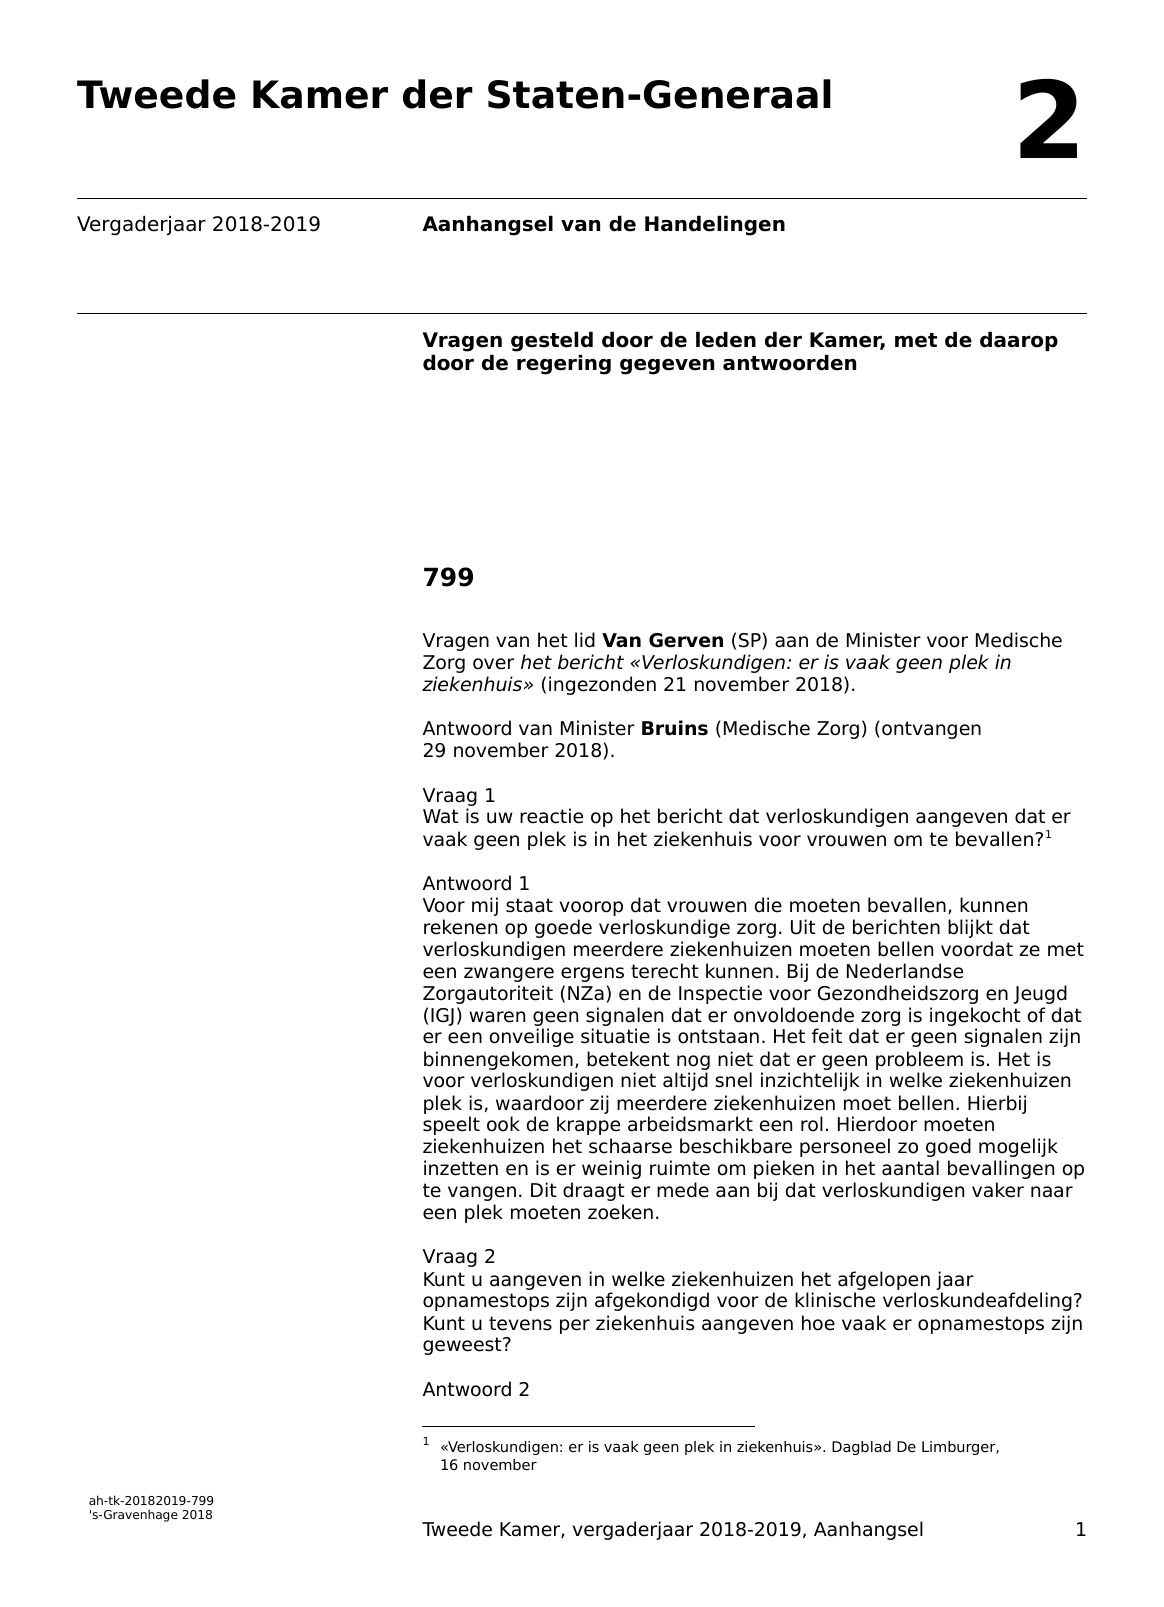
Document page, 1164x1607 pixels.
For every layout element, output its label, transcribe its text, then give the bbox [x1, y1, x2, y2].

text Vraag 1 [422, 784, 1087, 806]
text 's-Gravenhage 2018 [88, 1508, 323, 1522]
text Wat is uw reactie op het bericht dat verloskundigen aangeven dat er vaak geen plek is in het ziekenhuis voor vrouwen om te bevallen? [422, 806, 1087, 850]
text Antwoord van Minister Bruins (Medische Zorg) (ontvangen 29 november 2018). [422, 718, 1087, 762]
table_cell Vragen gesteld door de leden der Kamer, met de daarop door de regering gegeven antwoorden [422, 314, 1087, 375]
table_cell Vergaderjaar 2018-2019 [77, 199, 422, 313]
text Antwoord 2 [422, 1378, 1087, 1401]
table_cell [77, 314, 422, 375]
text 799 [422, 563, 1087, 592]
text Kunt u aangeven in welke ziekenhuizen het afgelopen jaar opnamestops zijn afgekondigd voor de klinische verloskundeafdeling? Kunt u tevens per ziekenhuis aangeven hoe vaak er opnamestops zijn geweest? [422, 1268, 1087, 1356]
table_cell Aanhangsel van de Handelingen [422, 199, 1087, 313]
text Antwoord 1 [422, 873, 1087, 894]
table_header Tweede Kamer der Staten-Generaal [77, 59, 886, 198]
text «Verloskundigen: er is vaak geen plek in ziekenhuis». Dagblad De Limburger, 16 november [422, 1435, 1087, 1474]
text Vragen van het lid Van Gerven (SP) aan de Minister voor Medische Zorg over het bericht «Verloskundigen: er is vaak geen plek in ziekenhuis» (ingezonden 21 november 2018). [422, 630, 1087, 696]
table_header 2 [886, 59, 1087, 198]
text Vraag 2 [422, 1246, 1087, 1268]
text ah-tk-20182019-799 [88, 1494, 323, 1508]
text Voor mij staat voorop dat vrouwen die moeten bevallen, kunnen rekenen op goede verloskundige zorg. Uit de berichten blijkt dat verloskundigen meerdere ziekenhuizen moeten bellen voordat ze met een zwangere ergens terecht kunnen. Bij de Nederlandse Zorgautoriteit (NZa) en de Inspectie voor Gezondheidszorg en Jeugd (IGJ) waren geen signalen dat er onvoldoende zorg is ingekocht of dat er een onveilige situatie is ontstaan. Het feit dat er geen signalen zijn binnengekomen, betekent nog niet dat er geen probleem is. Het is voor verloskundigen niet altijd snel inzichtelijk in welke ziekenhuizen plek is, waardoor zij meerdere ziekenhuizen moet bellen. Hierbij speelt ook de krappe arbeidsmarkt een rol. Hierdoor moeten ziekenhuizen het schaarse beschikbare personeel zo goed mogelijk inzetten en is er weinig ruimte om pieken in het aantal bevallingen op te vangen. Dit draagt er mede aan bij dat verloskundigen vaker naar een plek moeten zoeken. [422, 894, 1087, 1224]
